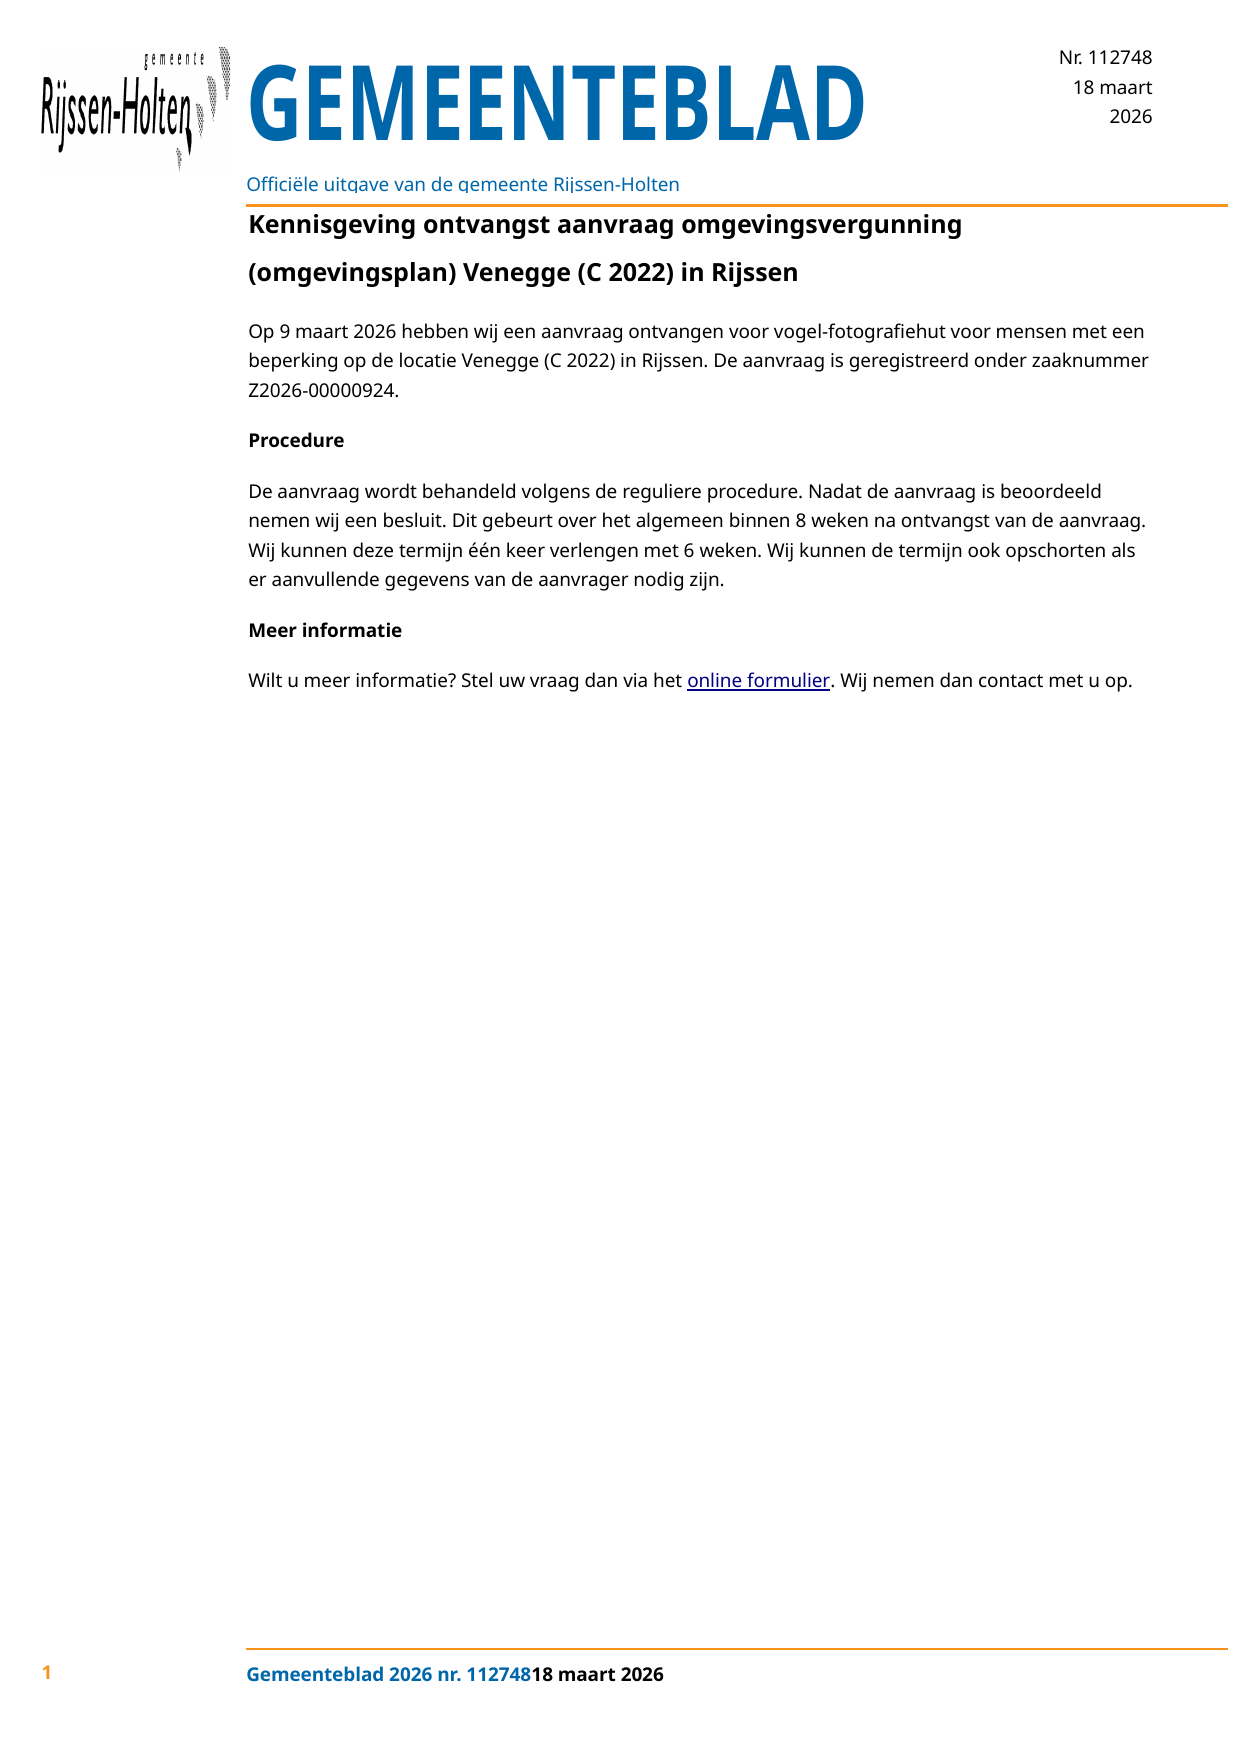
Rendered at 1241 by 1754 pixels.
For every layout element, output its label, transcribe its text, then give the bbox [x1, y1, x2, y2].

text Kennisgeving ontvangst aanvraag omgevingsvergunning (omgevingsplan) Venegge (C 2022) in Rijssen [248, 207, 1152, 288]
text Procedure [248, 427, 1152, 453]
text De aanvraag wordt behandeld volgens de reguliere procedure. Nadat de aanvraag is beoordeeld nemen wij een besluit. Dit gebeurt over het algemeen binnen 8 weken na ontvangst van de aanvraag. Wij kunnen deze termijn één keer verlengen met 6 weken. Wij kunnen de termijn ook opschorten als er aanvullende gegevens van de aanvrager nodig zijn. [248, 478, 1152, 592]
text Wilt u meer informatie? Stel uw vraag dan via het online formulier. Wij nemen dan contact met u op. [248, 667, 1152, 693]
text Meer informatie [248, 617, 1152, 643]
picture [41, 47, 231, 172]
text Op 9 maart 2026 hebben wij een aanvraag ontvangen voor vogel-fotografiehut voor mensen met een beperking op de locatie Venegge (C 2022) in Rijssen. De aanvraag is geregistreerd onder zaaknummer Z2026-00000924. [248, 318, 1152, 403]
